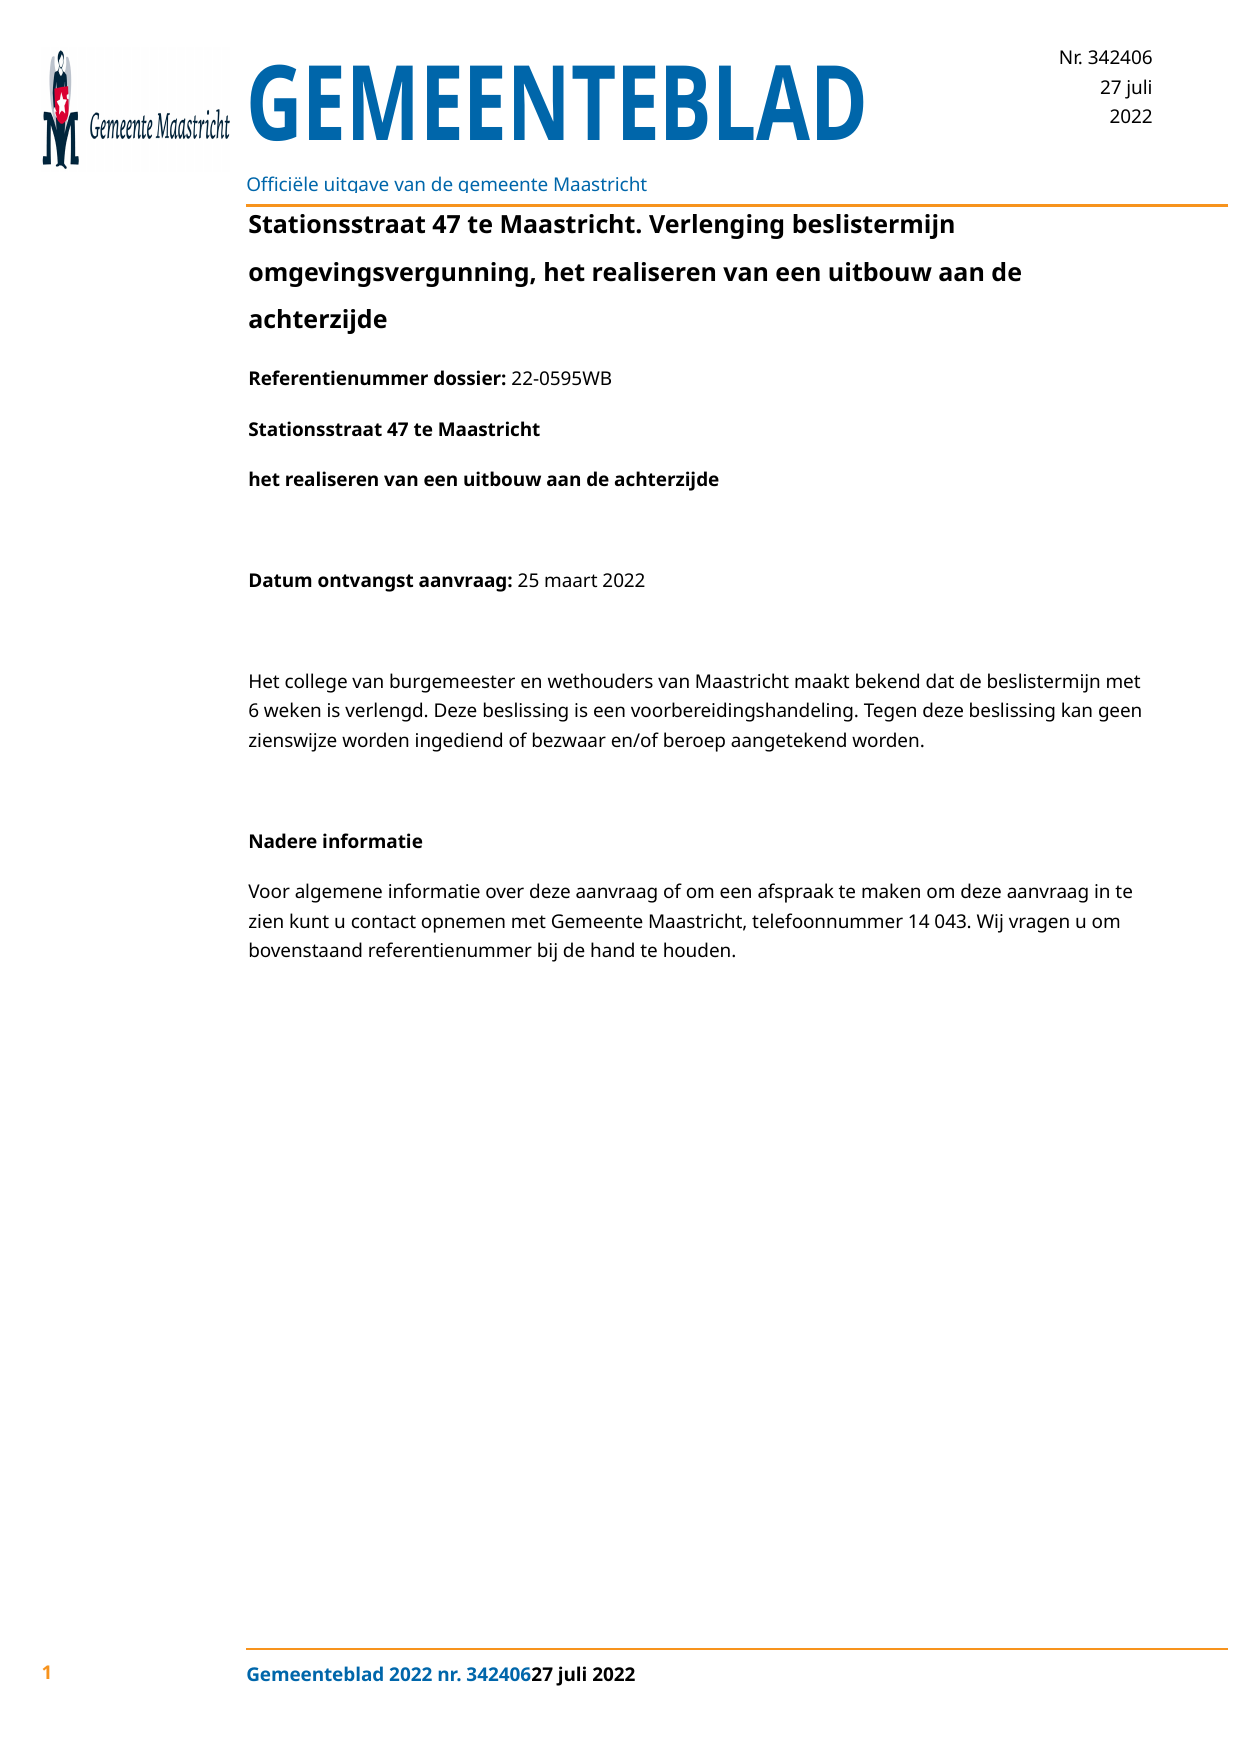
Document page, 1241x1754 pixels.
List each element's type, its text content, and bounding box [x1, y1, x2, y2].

text Stationsstraat 47 te Maastricht. Verlenging beslistermijn omgevingsvergunning, het realiseren van een uitbouw aan de achterzijde [248, 207, 1152, 336]
text het realiseren van een uitbouw aan de achterzijde [248, 466, 1152, 492]
text Stationsstraat 47 te Maastricht [248, 416, 1152, 442]
text Het college van burgemeester en wethouders van Maastricht maakt bekend dat de beslistermijn met 6 weken is verlengd. Deze beslissing is een voorbereidingshandeling. Tegen deze beslissing kan geen zienswijze worden ingediend of bezwaar en/of beroep aangetekend worden. [248, 668, 1152, 753]
text Referentienummer dossier: 22-0595WB [248, 366, 1152, 391]
text Nadere informatie [248, 828, 1152, 854]
picture [41, 47, 231, 172]
text Voor algemene informatie over deze aanvraag of om een afspraak te maken om deze aanvraag in te zien kunt u contact opnemen met Gemeente Maastricht, telefoonnummer 14 043. Wij vragen u om bovenstaand referentienummer bij de hand te houden. [248, 878, 1152, 963]
text Datum ontvangst aanvraag: 25 maart 2022 [248, 567, 1152, 593]
